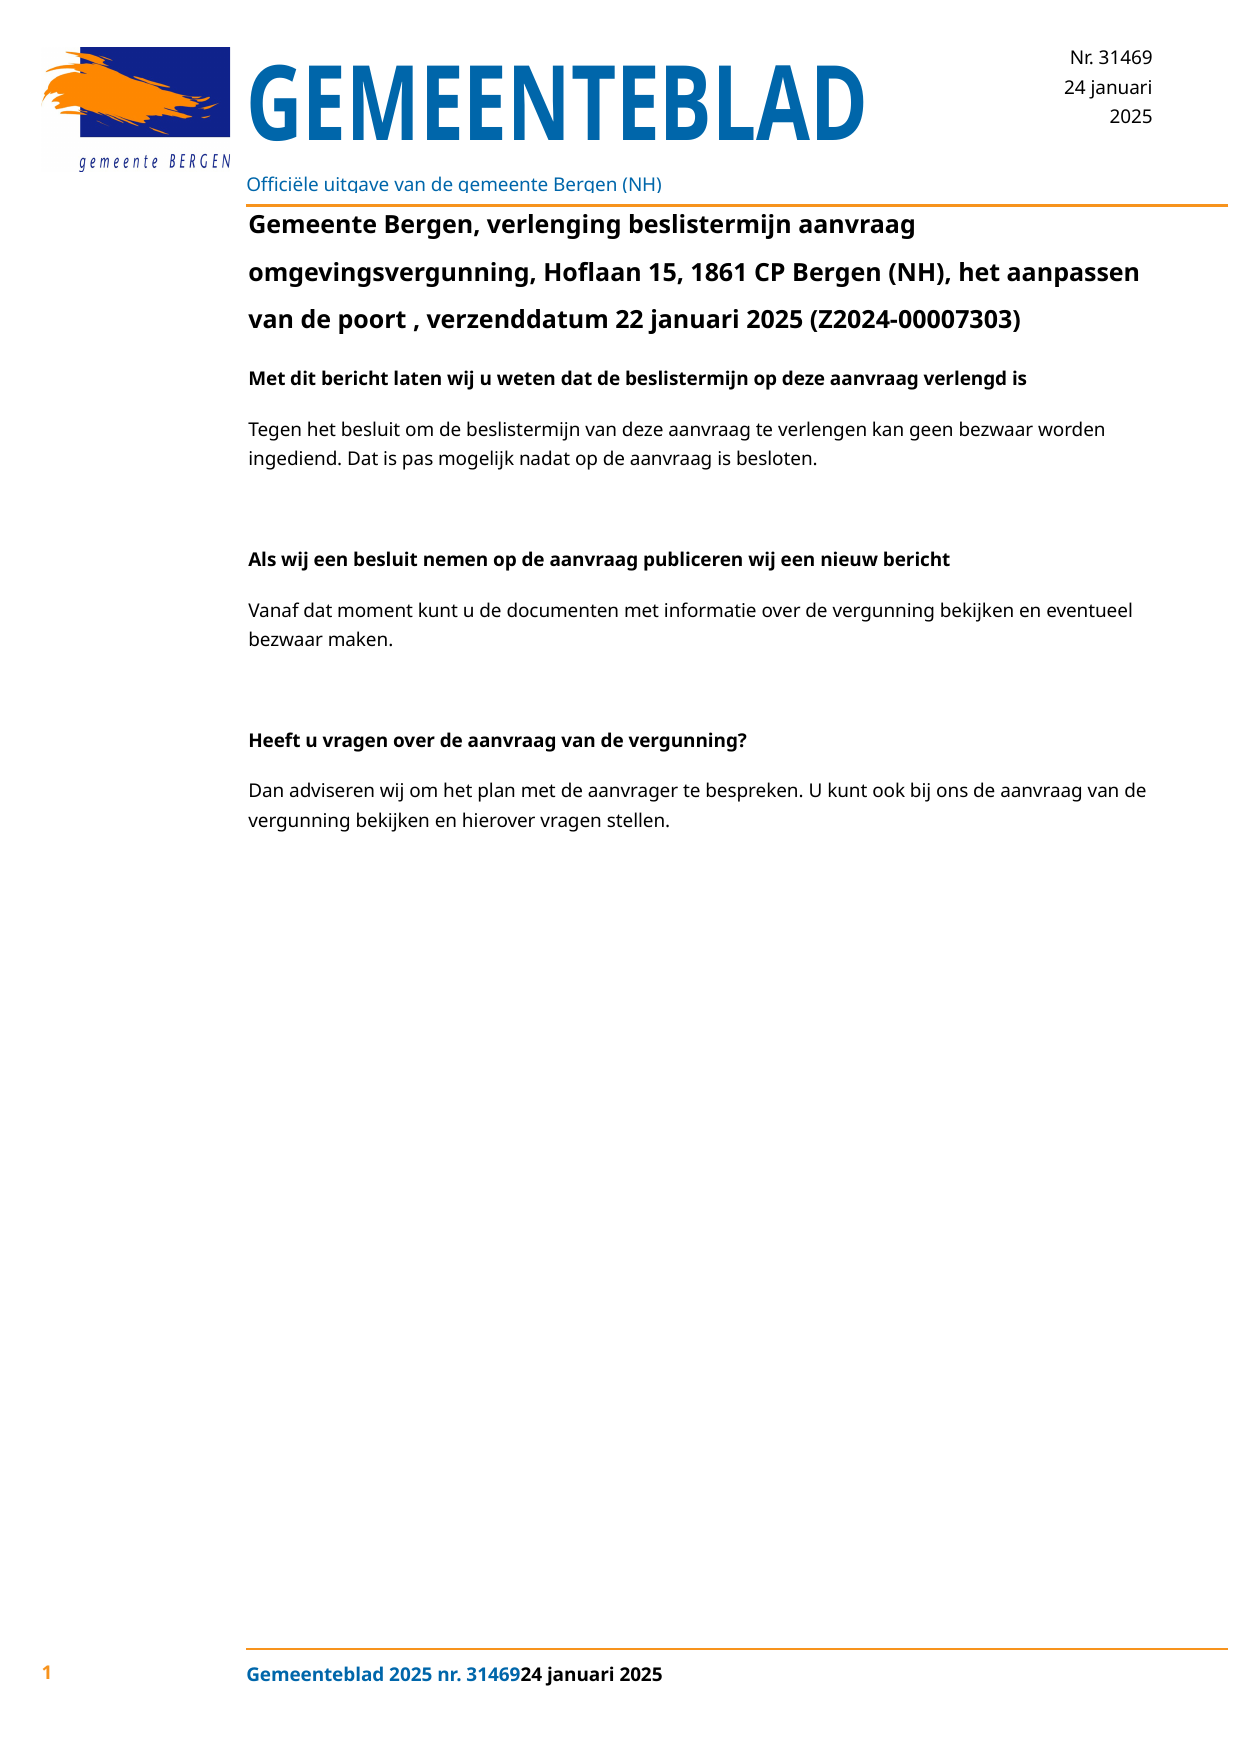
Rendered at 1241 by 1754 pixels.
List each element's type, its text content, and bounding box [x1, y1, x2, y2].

text Heeft u vragen over de aanvraag van de vergunning? [248, 727, 1152, 753]
text Tegen het besluit om de beslistermijn van deze aanvraag te verlengen kan geen bezwaar worden ingediend. Dat is pas mogelijk nadat op de aanvraag is besloten. [248, 416, 1152, 471]
text Dan adviseren wij om het plan met de aanvrager te bespreken. U kunt ook bij ons de aanvraag van de vergunning bekijken en hierover vragen stellen. [248, 778, 1152, 833]
text Als wij een besluit nemen op de aanvraag publiceren wij een nieuw bericht [248, 546, 1152, 572]
text Vanaf dat moment kunt u de documenten met informatie over de vergunning bekijken en eventueel bezwaar maken. [248, 597, 1152, 652]
text Gemeente Bergen, verlenging beslistermijn aanvraag omgevingsvergunning, Hoflaan 15, 1861 CP Bergen (NH), het aanpassen van de poort , verzenddatum 22 januari 2025 (Z2024-00007303) [248, 207, 1152, 336]
picture [41, 47, 231, 172]
text Met dit bericht laten wij u weten dat de beslistermijn op deze aanvraag verlengd is [248, 366, 1152, 391]
